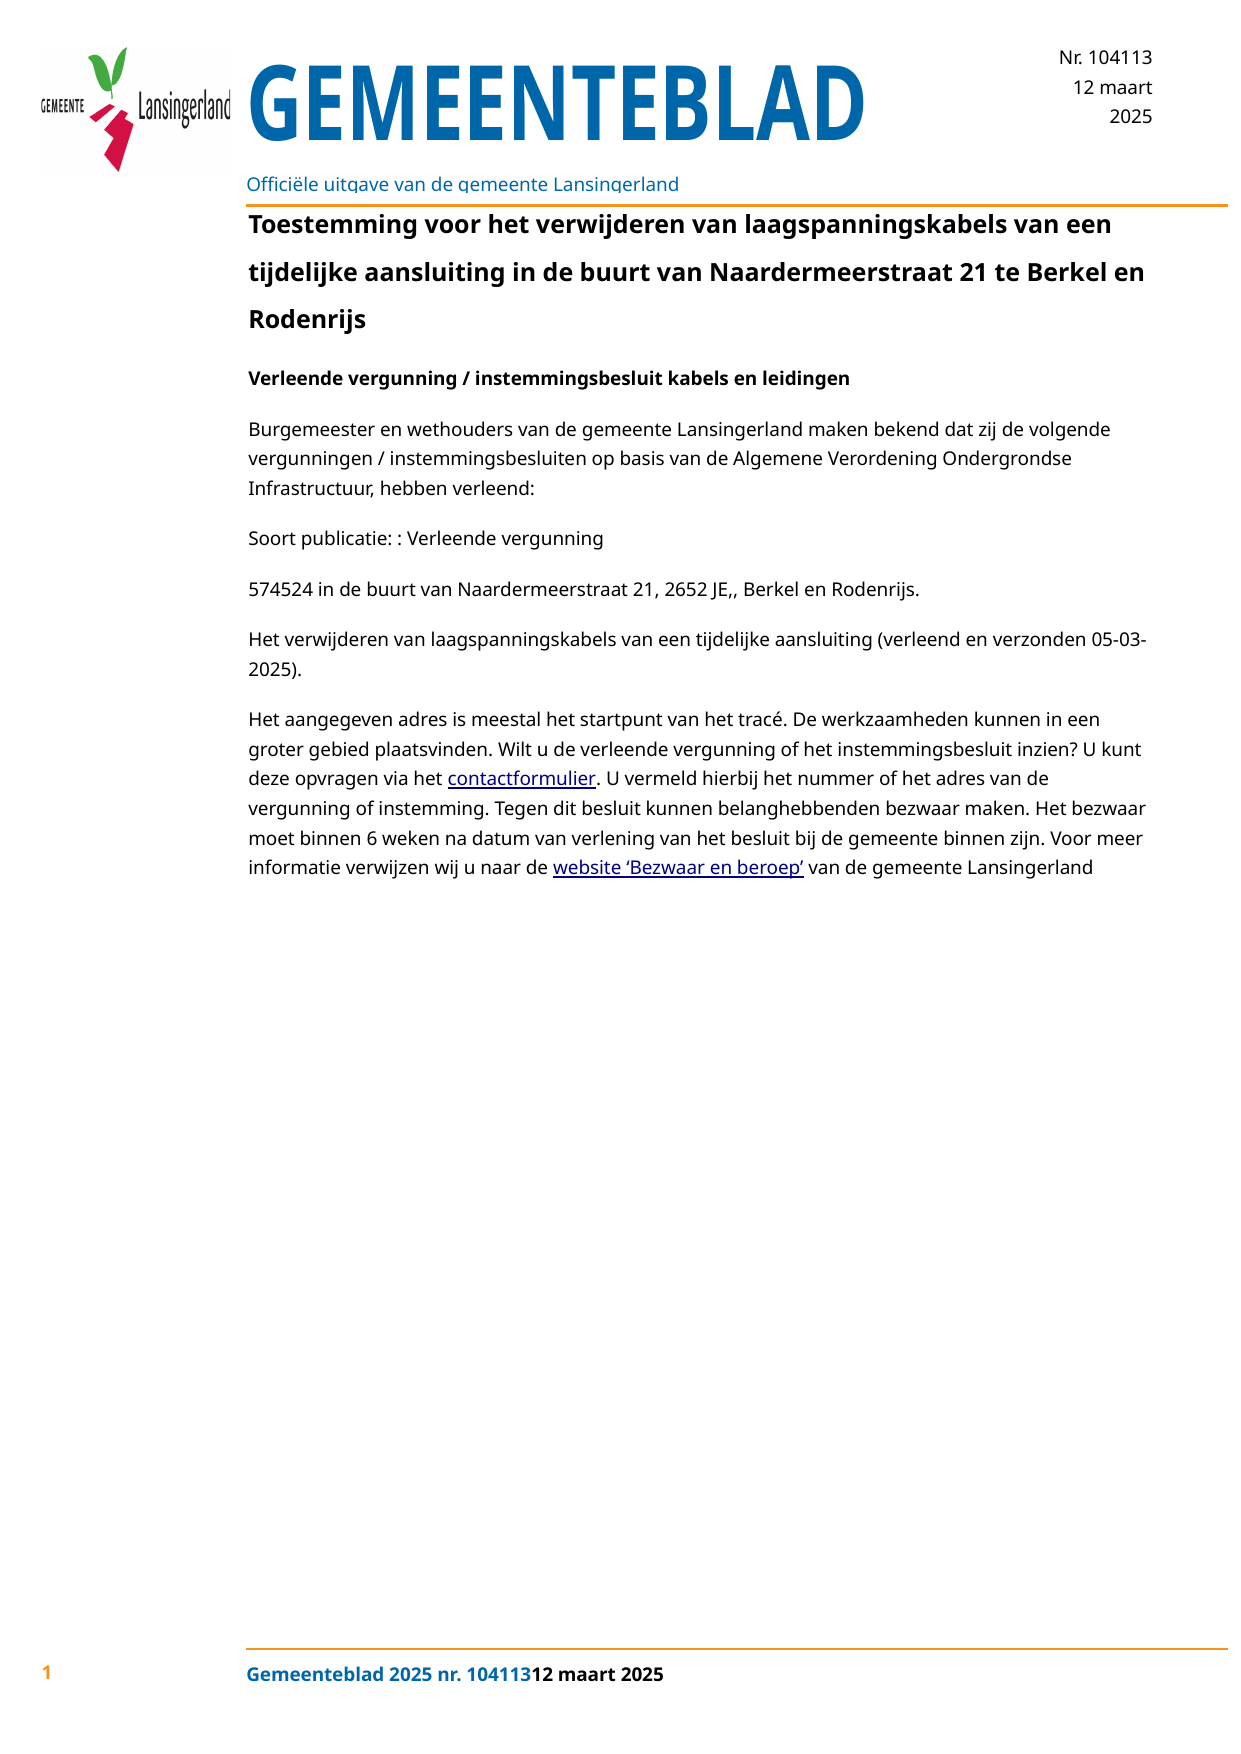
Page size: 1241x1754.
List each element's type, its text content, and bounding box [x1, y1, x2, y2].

text Het aangegeven adres is meestal het startpunt van het tracé. De werkzaamheden kunnen in een groter gebied plaatsvinden. Wilt u de verleende vergunning of het instemmingsbesluit inzien? U kunt deze opvragen via het contactformulier. U vermeld hierbij het nummer of het adres van de vergunning of instemming. Tegen dit besluit kunnen belanghebbenden bezwaar maken. Het bezwaar moet binnen 6 weken na datum van verlening van het besluit bij de gemeente binnen zijn. Voor meer informatie verwijzen wij u naar de website ‘Bezwaar en beroep’ van de gemeente Lansingerland [248, 706, 1152, 880]
text Burgemeester en wethouders van de gemeente Lansingerland maken bekend dat zij de volgende vergunningen / instemmingsbesluiten op basis van de Algemene Verordening Ondergrondse Infrastructuur, hebben verleend: [248, 416, 1152, 501]
picture [41, 47, 231, 172]
text Soort publicatie: : Verleende vergunning [248, 526, 1152, 551]
text Verleende vergunning / instemmingsbesluit kabels en leidingen [248, 366, 1152, 391]
text Toestemming voor het verwijderen van laagspanningskabels van een tijdelijke aansluiting in de buurt van Naardermeerstraat 21 te Berkel en Rodenrijs [248, 207, 1152, 336]
text Het verwijderen van laagspanningskabels van een tijdelijke aansluiting (verleend en verzonden 05-03-2025). [248, 626, 1152, 682]
text 574524 in de buurt van Naardermeerstraat 21, 2652 JE,, Berkel en Rodenrijs. [248, 576, 1152, 602]
